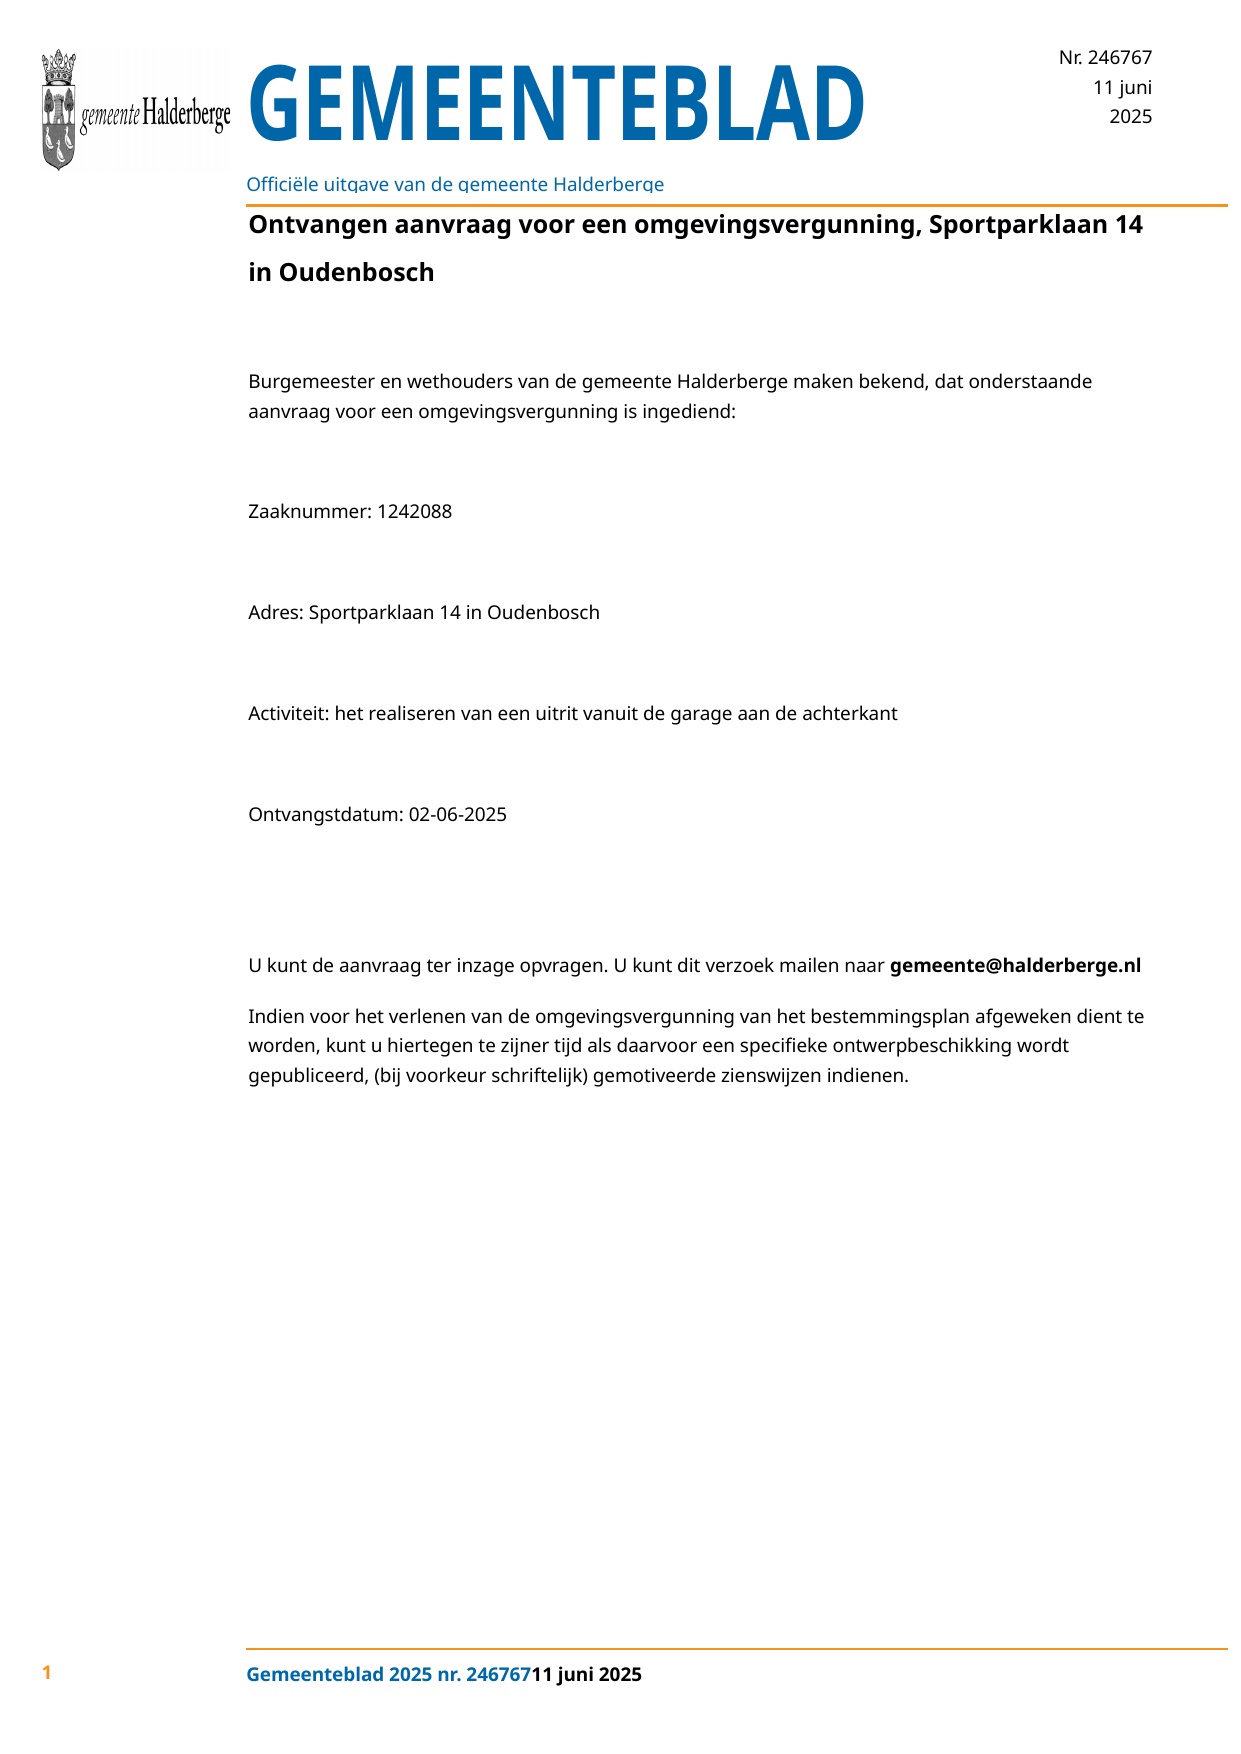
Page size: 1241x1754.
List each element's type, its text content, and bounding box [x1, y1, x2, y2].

text Ontvangstdatum: 02-06-2025 [248, 801, 1152, 827]
text Burgemeester en wethouders van de gemeente Halderberge maken bekend, dat onderstaande aanvraag voor een omgevingsvergunning is ingediend: [248, 368, 1152, 424]
text Indien voor het verlenen van de omgevingsvergunning van het bestemmingsplan afgeweken dient te worden, kunt u hiertegen te zijner tijd als daarvoor een specifieke ontwerpbeschikking wordt gepubliceerd, (bij voorkeur schriftelijk) gemotiveerde zienswijzen indienen. [248, 1003, 1152, 1088]
text U kunt de aanvraag ter inzage opvragen. U kunt dit verzoek mailen naar gemeente@halderberge.nl [248, 952, 1152, 978]
text Zaaknummer: 1242088 [248, 499, 1152, 524]
text Ontvangen aanvraag voor een omgevingsvergunning, Sportparklaan 14 in Oudenbosch [248, 207, 1152, 288]
text Activiteit: het realiseren van een uitrit vanuit de garage aan de achterkant [248, 700, 1152, 726]
picture [41, 47, 231, 172]
text Adres: Sportparklaan 14 in Oudenbosch [248, 599, 1152, 625]
